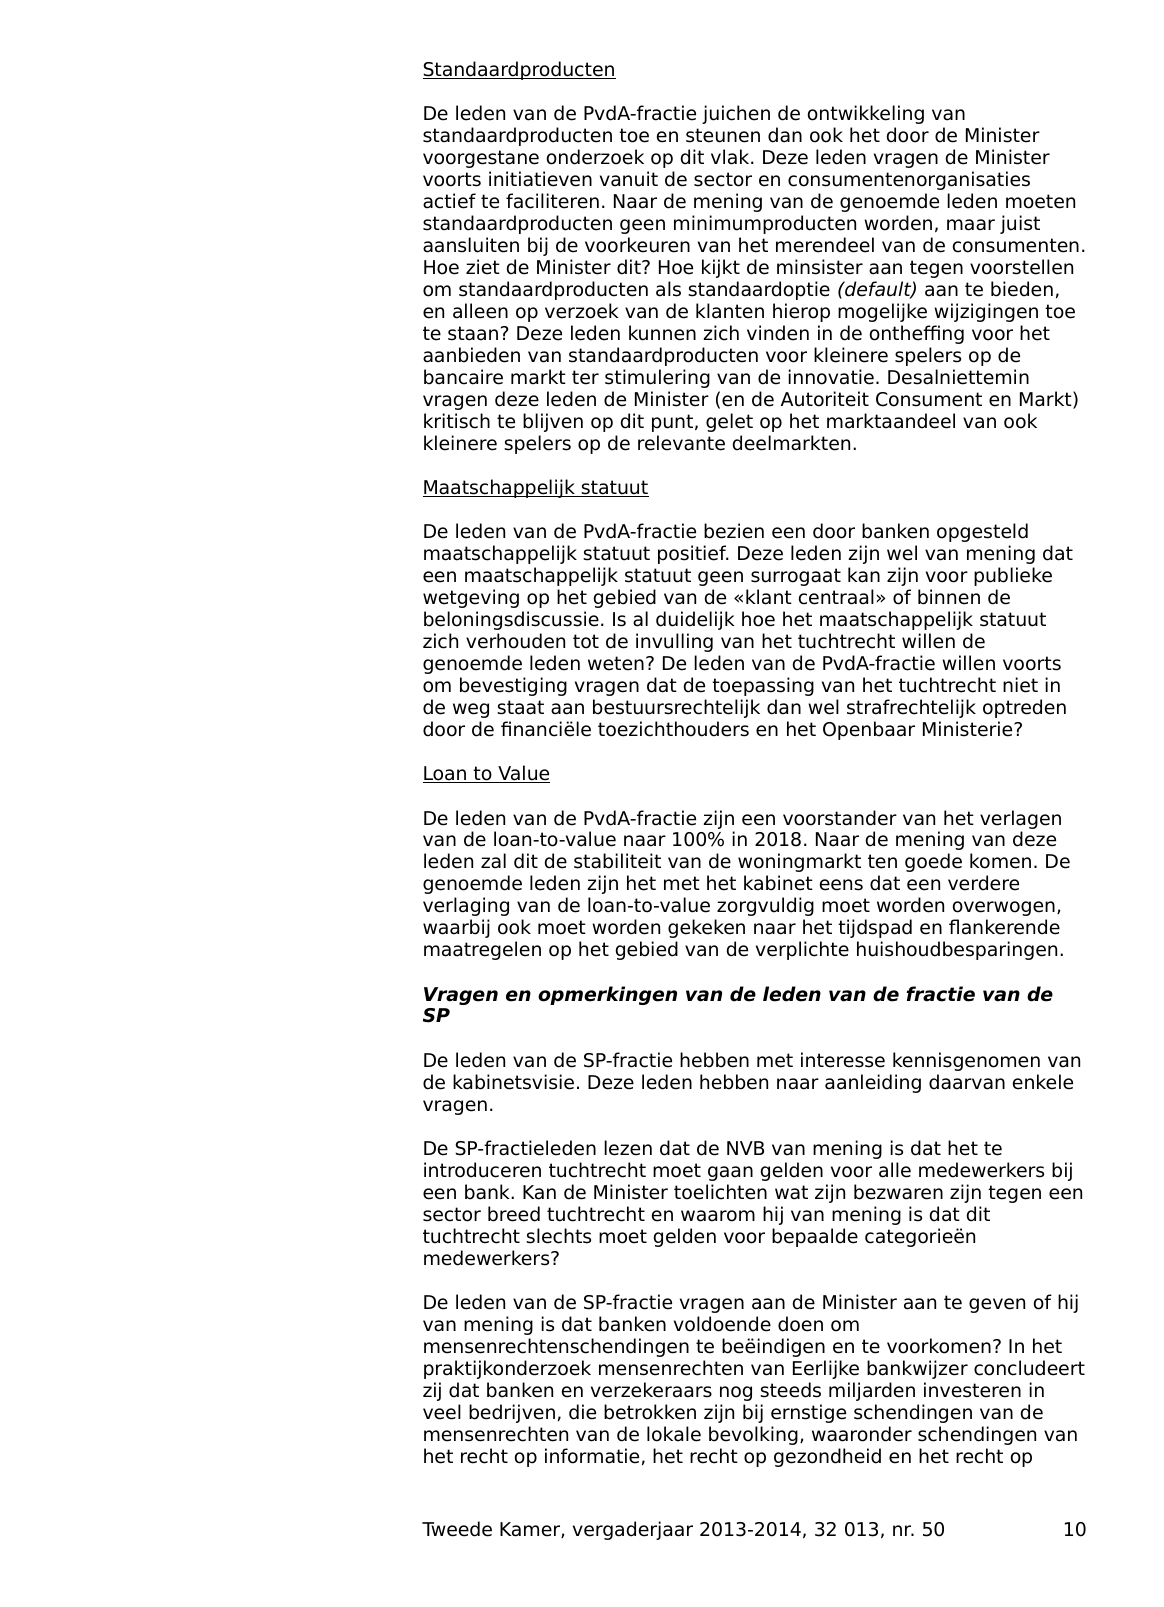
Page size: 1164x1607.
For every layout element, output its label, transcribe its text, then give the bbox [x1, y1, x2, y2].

subtitle Maatschappelijk statuut [422, 477, 1087, 499]
text De leden van de SP-fractie hebben met interesse kennisgenomen van de kabinetsvisie. Deze leden hebben naar aanleiding daarvan enkele vragen. [422, 1049, 1087, 1116]
text De leden van de PvdA-fractie juichen de ontwikkeling van standaardproducten toe en steunen dan ook het door de Minister voorgestane onderzoek op dit vlak. Deze leden vragen de Minister voorts initiatieven vanuit de sector en consumentenorganisaties actief te faciliteren. Naar de mening van de genoemde leden moeten standaardproducten geen minimumproducten worden, maar juist aansluiten bij de voorkeuren van het merendeel van de consumenten. Hoe ziet de Minister dit? Hoe kijkt de minsister aan tegen voorstellen om standaardproducten als standaardoptie (default) aan te bieden, en alleen op verzoek van de klanten hierop mogelijke wijzigingen toe te staan? Deze leden kunnen zich vinden in de ontheffing voor het aanbieden van standaardproducten voor kleinere spelers op de bancaire markt ter stimulering van de innovatie. Desalniettemin vragen deze leden de Minister (en de Autoriteit Consument en Markt) kritisch te blijven op dit punt, gelet op het marktaandeel van ook kleinere spelers op de relevante deelmarkten. [422, 103, 1087, 455]
text De leden van de SP-fractie vragen aan de Minister aan te geven of hij van mening is dat banken voldoende doen om mensenrechtenschendingen te beëindigen en te voorkomen? In het praktijkonderzoek mensenrechten van Eerlijke bankwijzer concludeert zij dat banken en verzekeraars nog steeds miljarden investeren in veel bedrijven, die betrokken zijn bij ernstige schendingen van de mensenrechten van de lokale bevolking, waaronder schendingen van het recht op informatie, het recht op gezondheid en het recht op [422, 1292, 1087, 1468]
text De leden van de PvdA-fractie zijn een voorstander van het verlagen van de loan-to-value naar 100% in 2018. Naar de mening van deze leden zal dit de stabiliteit van de woningmarkt ten goede komen. De genoemde leden zijn het met het kabinet eens dat een verdere verlaging van de loan-to-value zorgvuldig moet worden overwogen, waarbij ook moet worden gekeken naar het tijdspad en flankerende maatregelen op het gebied van de verplichte huishoudbesparingen. [422, 807, 1087, 961]
subtitle Vragen en opmerkingen van de leden van de fractie van de SP [422, 983, 1087, 1027]
subtitle Standaardproducten [422, 59, 1087, 81]
text De leden van de PvdA-fractie bezien een door banken opgesteld maatschappelijk statuut positief. Deze leden zijn wel van mening dat een maatschappelijk statuut geen surrogaat kan zijn voor publieke wetgeving op het gebied van de «klant centraal» of binnen de beloningsdiscussie. Is al duidelijk hoe het maatschappelijk statuut zich verhouden tot de invulling van het tuchtrecht willen de genoemde leden weten? De leden van de PvdA-fractie willen voorts om bevestiging vragen dat de toepassing van het tuchtrecht niet in de weg staat aan bestuursrechtelijk dan wel strafrechtelijk optreden door de financiële toezichthouders en het Openbaar Ministerie? [422, 521, 1087, 741]
subtitle Loan to Value [422, 763, 1087, 785]
text De SP-fractieleden lezen dat de NVB van mening is dat het te introduceren tuchtrecht moet gaan gelden voor alle medewerkers bij een bank. Kan de Minister toelichten wat zijn bezwaren zijn tegen een sector breed tuchtrecht en waarom hij van mening is dat dit tuchtrecht slechts moet gelden voor bepaalde categorieën medewerkers? [422, 1138, 1087, 1269]
